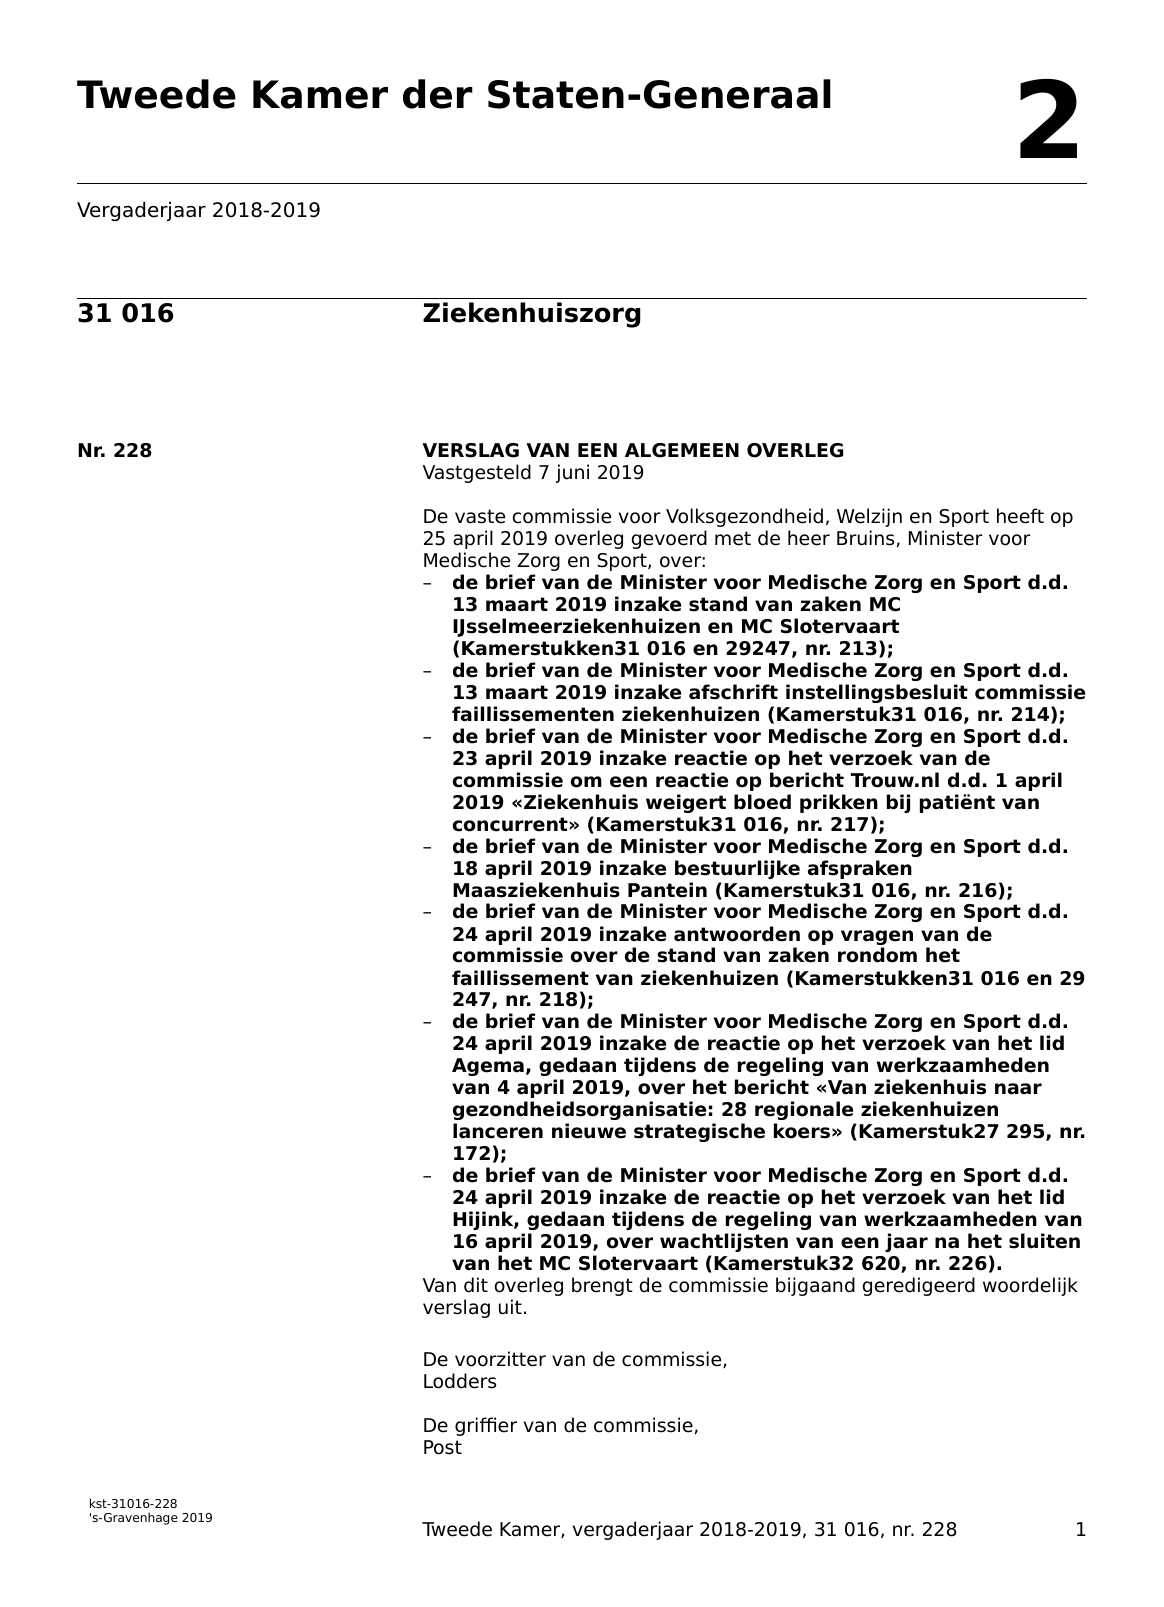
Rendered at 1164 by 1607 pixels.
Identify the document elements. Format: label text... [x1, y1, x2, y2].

subtitle Nr. 228 VERSLAG VAN EEN ALGEMEEN OVERLEG [77, 440, 1087, 462]
text – de brief van de Minister voor Medische Zorg en Sport d.d. 24 april 2019 inzake de reactie op het verzoek van het lid Agema, gedaan tijdens de regeling van werkzaamheden van 4 april 2019, over het bericht «Van ziekenhuis naar gezondheidsorganisatie: 28 regionale ziekenhuizen lanceren nieuwe strategische koers» (Kamerstuk27 295, nr. 172); [422, 1011, 1087, 1165]
text – de brief van de Minister voor Medische Zorg en Sport d.d. 24 april 2019 inzake antwoorden op vragen van de commissie over de stand van zaken rondom het faillissement van ziekenhuizen (Kamerstukken31 016 en 29 247, nr. 218); [422, 901, 1087, 1011]
text Van dit overleg brengt de commissie bijgaand geredigeerd woordelijk verslag uit. [422, 1275, 1087, 1319]
text Vastgesteld 7 juni 2019 [422, 462, 1087, 484]
table_cell Vergaderjaar 2018-2019 [77, 184, 1087, 298]
table_header Tweede Kamer der Staten-Generaal [77, 59, 886, 183]
text – de brief van de Minister voor Medische Zorg en Sport d.d. 18 april 2019 inzake bestuurlijke afspraken Maasziekenhuis Pantein (Kamerstuk31 016, nr. 216); [422, 836, 1087, 901]
text – de brief van de Minister voor Medische Zorg en Sport d.d. 13 maart 2019 inzake stand van zaken MC IJsselmeerziekenhuizen en MC Slotervaart (Kamerstukken31 016 en 29247, nr. 213); [422, 572, 1087, 660]
subtitle 31 016 Ziekenhuiszorg [77, 299, 1087, 329]
text kst-31016-228 [88, 1497, 323, 1511]
table_header 2 [886, 59, 1087, 183]
text De vaste commissie voor Volksgezondheid, Welzijn en Sport heeft op 25 april 2019 overleg gevoerd met de heer Bruins, Minister voor Medische Zorg en Sport, over: [422, 506, 1087, 572]
text 's-Gravenhage 2019 [88, 1511, 323, 1525]
text – de brief van de Minister voor Medische Zorg en Sport d.d. 23 april 2019 inzake reactie op het verzoek van de commissie om een reactie op bericht Trouw.nl d.d. 1 april 2019 «Ziekenhuis weigert bloed prikken bij patiënt van concurrent» (Kamerstuk31 016, nr. 217); [422, 726, 1087, 836]
text – de brief van de Minister voor Medische Zorg en Sport d.d. 13 maart 2019 inzake afschrift instellingsbesluit commissie faillissementen ziekenhuizen (Kamerstuk31 016, nr. 214); [422, 660, 1087, 726]
text De voorzitter van de commissie, Lodders [422, 1349, 1087, 1393]
text De griffier van de commissie, Post [422, 1415, 1087, 1459]
text – de brief van de Minister voor Medische Zorg en Sport d.d. 24 april 2019 inzake de reactie op het verzoek van het lid Hijink, gedaan tijdens de regeling van werkzaamheden van 16 april 2019, over wachtlijsten van een jaar na het sluiten van het MC Slotervaart (Kamerstuk32 620, nr. 226). [422, 1165, 1087, 1275]
